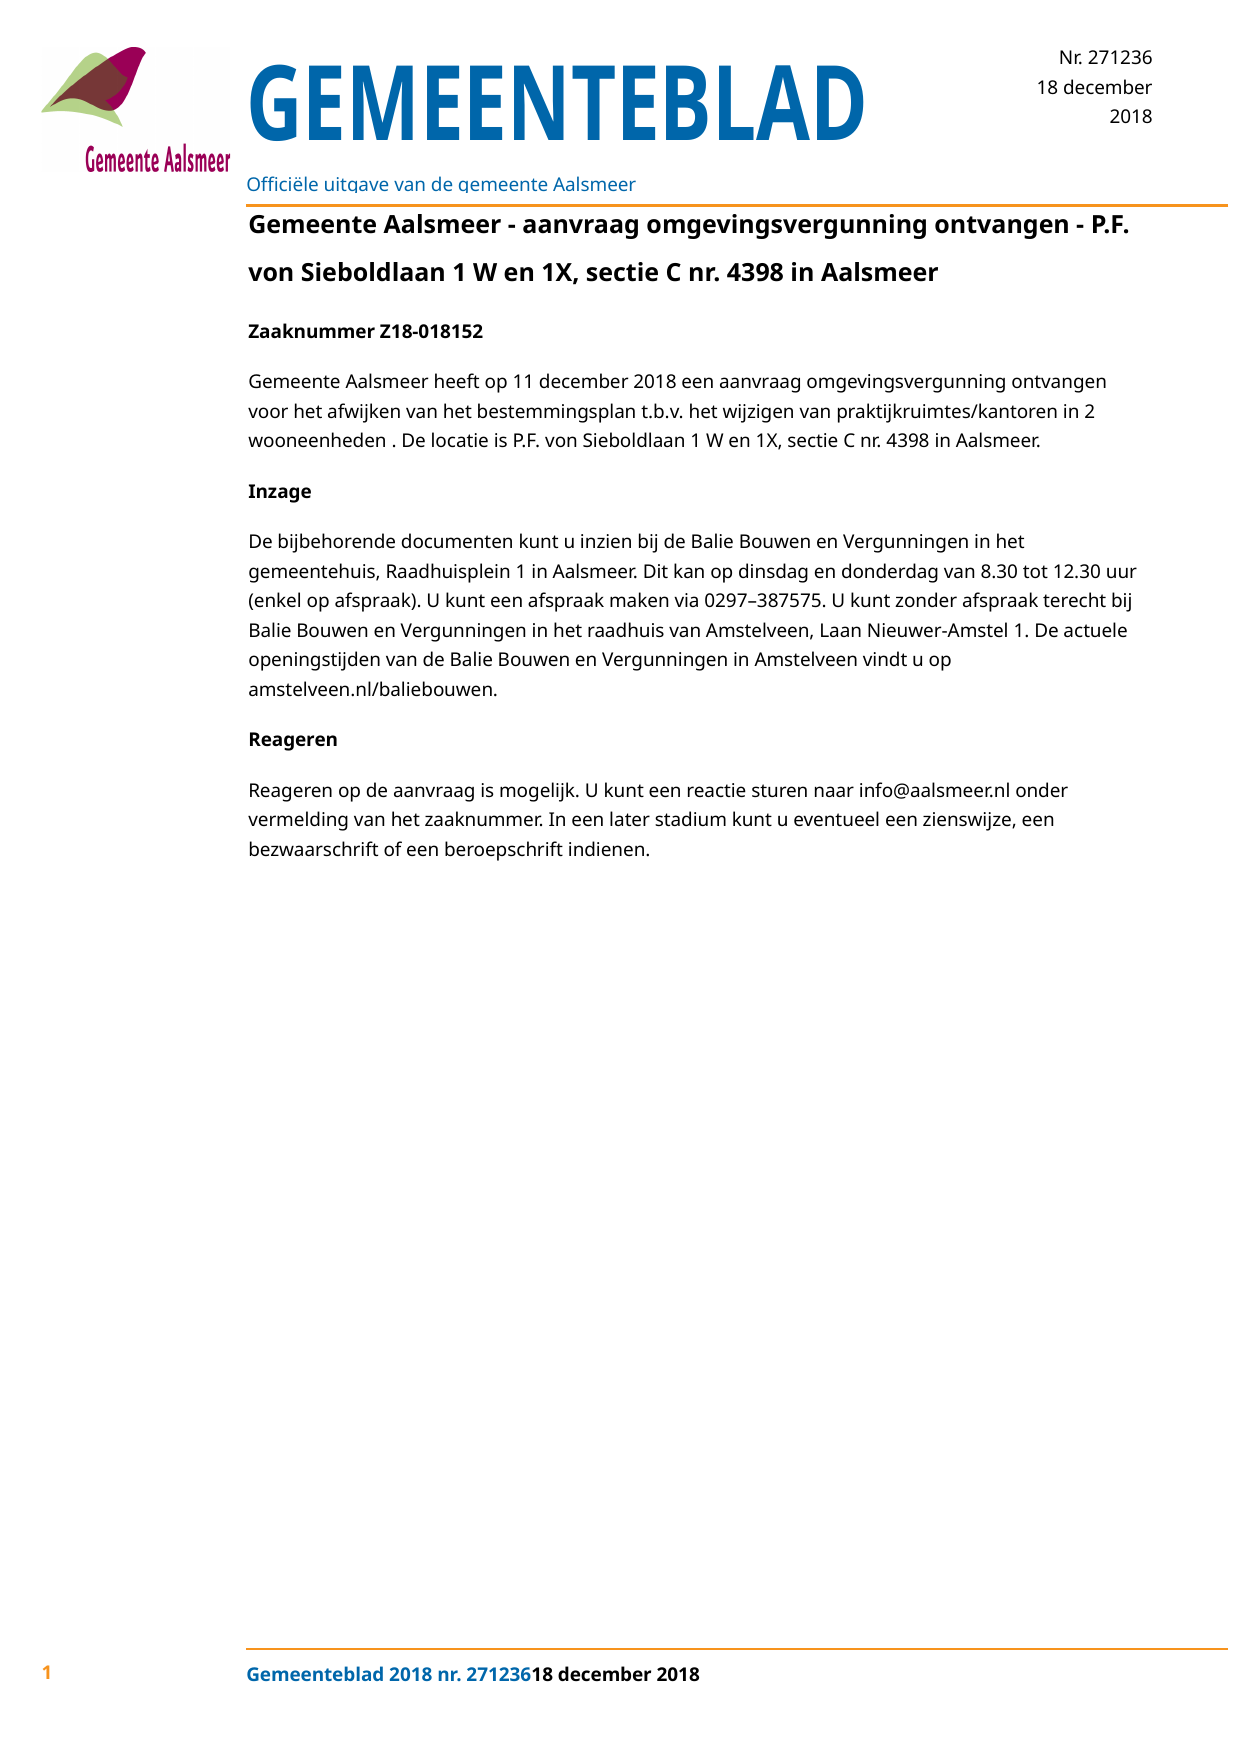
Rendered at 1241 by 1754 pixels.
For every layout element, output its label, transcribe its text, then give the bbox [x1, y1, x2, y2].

text Gemeente Aalsmeer - aanvraag omgevingsvergunning ontvangen - P.F. von Sieboldlaan 1 W en 1X, sectie C nr. 4398 in Aalsmeer [248, 207, 1152, 288]
text Inzage [248, 478, 1152, 504]
text Gemeente Aalsmeer heeft op 11 december 2018 een aanvraag omgevingsvergunning ontvangen voor het afwijken van het bestemmingsplan t.b.v. het wijzigen van praktijkruimtes/kantoren in 2 wooneenheden . De locatie is P.F. von Sieboldlaan 1 W en 1X, sectie C nr. 4398 in Aalsmeer. [248, 368, 1152, 453]
picture [41, 47, 231, 172]
text De bijbehorende documenten kunt u inzien bij de Balie Bouwen en Vergunningen in het gemeentehuis, Raadhuisplein 1 in Aalsmeer. Dit kan op dinsdag en donderdag van 8.30 tot 12.30 uur (enkel op afspraak). U kunt een afspraak maken via 0297–387575. U kunt zonder afspraak terecht bij Balie Bouwen en Vergunningen in het raadhuis van Amstelveen, Laan Nieuwer-Amstel 1. De actuele openingstijden van de Balie Bouwen en Vergunningen in Amstelveen vindt u op amstelveen.nl/baliebouwen. [248, 528, 1152, 702]
text Reageren op de aanvraag is mogelijk. U kunt een reactie sturen naar info@aalsmeer.nl onder vermelding van het zaaknummer. In een later stadium kunt u eventueel een zienswijze, een bezwaarschrift of een beroepschrift indienen. [248, 777, 1152, 862]
text Reageren [248, 727, 1152, 752]
text Zaaknummer Z18-018152 [248, 318, 1152, 344]
